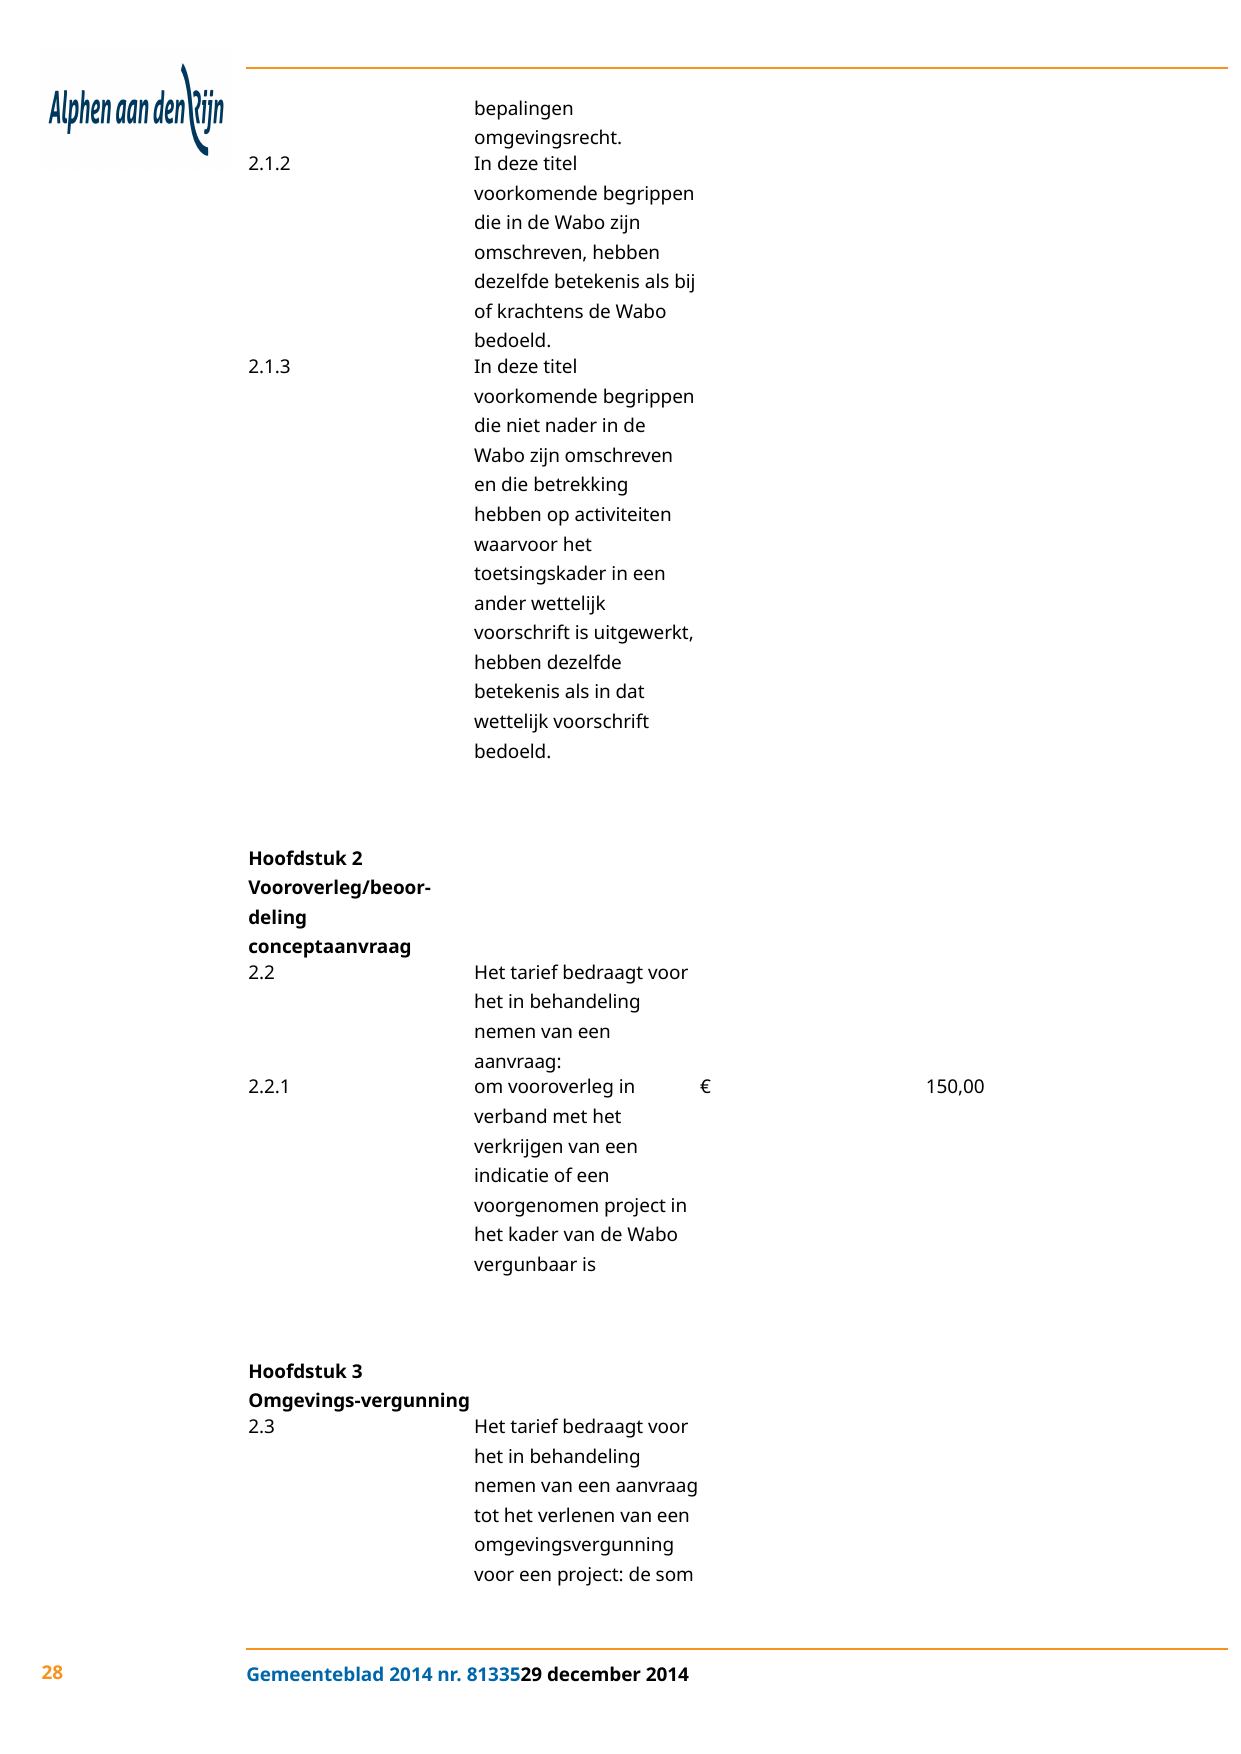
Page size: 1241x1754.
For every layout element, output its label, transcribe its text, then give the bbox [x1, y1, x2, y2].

table_cell om vooroverleg in verband met het verkrijgen van een indicatie of een voorgenomen project in het kader van de Wabo vergunbaar is [474, 1074, 700, 1277]
table_cell [926, 353, 1152, 764]
table_header Hoofdstuk 3 Omgevings-vergunning [248, 1358, 474, 1413]
table_cell 2.2.1 [248, 1074, 474, 1277]
table_cell In deze titel voorkomende begrippen die in de Wabo zijn omschreven, hebben dezelfde betekenis als bij of krachtens de Wabo bedoeld. [474, 150, 700, 353]
table_cell [700, 1413, 926, 1587]
table_cell 2.1.3 [248, 353, 474, 764]
table_cell [700, 959, 926, 1074]
table_header Hoofdstuk 2 Vooroverleg/beoor-deling conceptaanvraag [248, 845, 474, 959]
table_cell [926, 959, 1152, 1074]
table_cell In deze titel voorkomende begrippen die niet nader in de Wabo zijn omschreven en die betrekking hebben op activiteiten waarvoor het toetsingskader in een ander wettelijk voorschrift is uitgewerkt, hebben dezelfde betekenis als in dat wettelijk voorschrift bedoeld. [474, 353, 700, 764]
table_cell [700, 95, 926, 150]
table_cell [700, 353, 926, 764]
table_header [700, 1358, 926, 1413]
table_cell bepalingen omgevingsrecht. [474, 95, 700, 150]
table_header [700, 845, 926, 959]
table_cell [926, 1413, 1152, 1587]
table_cell Het tarief bedraagt voor het in behandeling nemen van een aanvraag tot het verlenen van een omgevingsvergunning voor een project: de som [474, 1413, 700, 1587]
table_cell [926, 95, 1152, 150]
table_cell 2.3 [248, 1413, 474, 1587]
table_cell [248, 95, 474, 150]
picture [41, 47, 231, 172]
table_cell [926, 150, 1152, 353]
table_cell 2.2 [248, 959, 474, 1074]
table_cell € [700, 1074, 926, 1277]
table_header [474, 1358, 700, 1413]
table_cell Het tarief bedraagt voor het in behandeling nemen van een aanvraag: [474, 959, 700, 1074]
table_header [926, 1358, 1152, 1413]
table_cell 150,00 [926, 1074, 1152, 1277]
table_header [926, 845, 1152, 959]
table_cell 2.1.2 [248, 150, 474, 353]
table_cell [700, 150, 926, 353]
table_header [474, 845, 700, 959]
